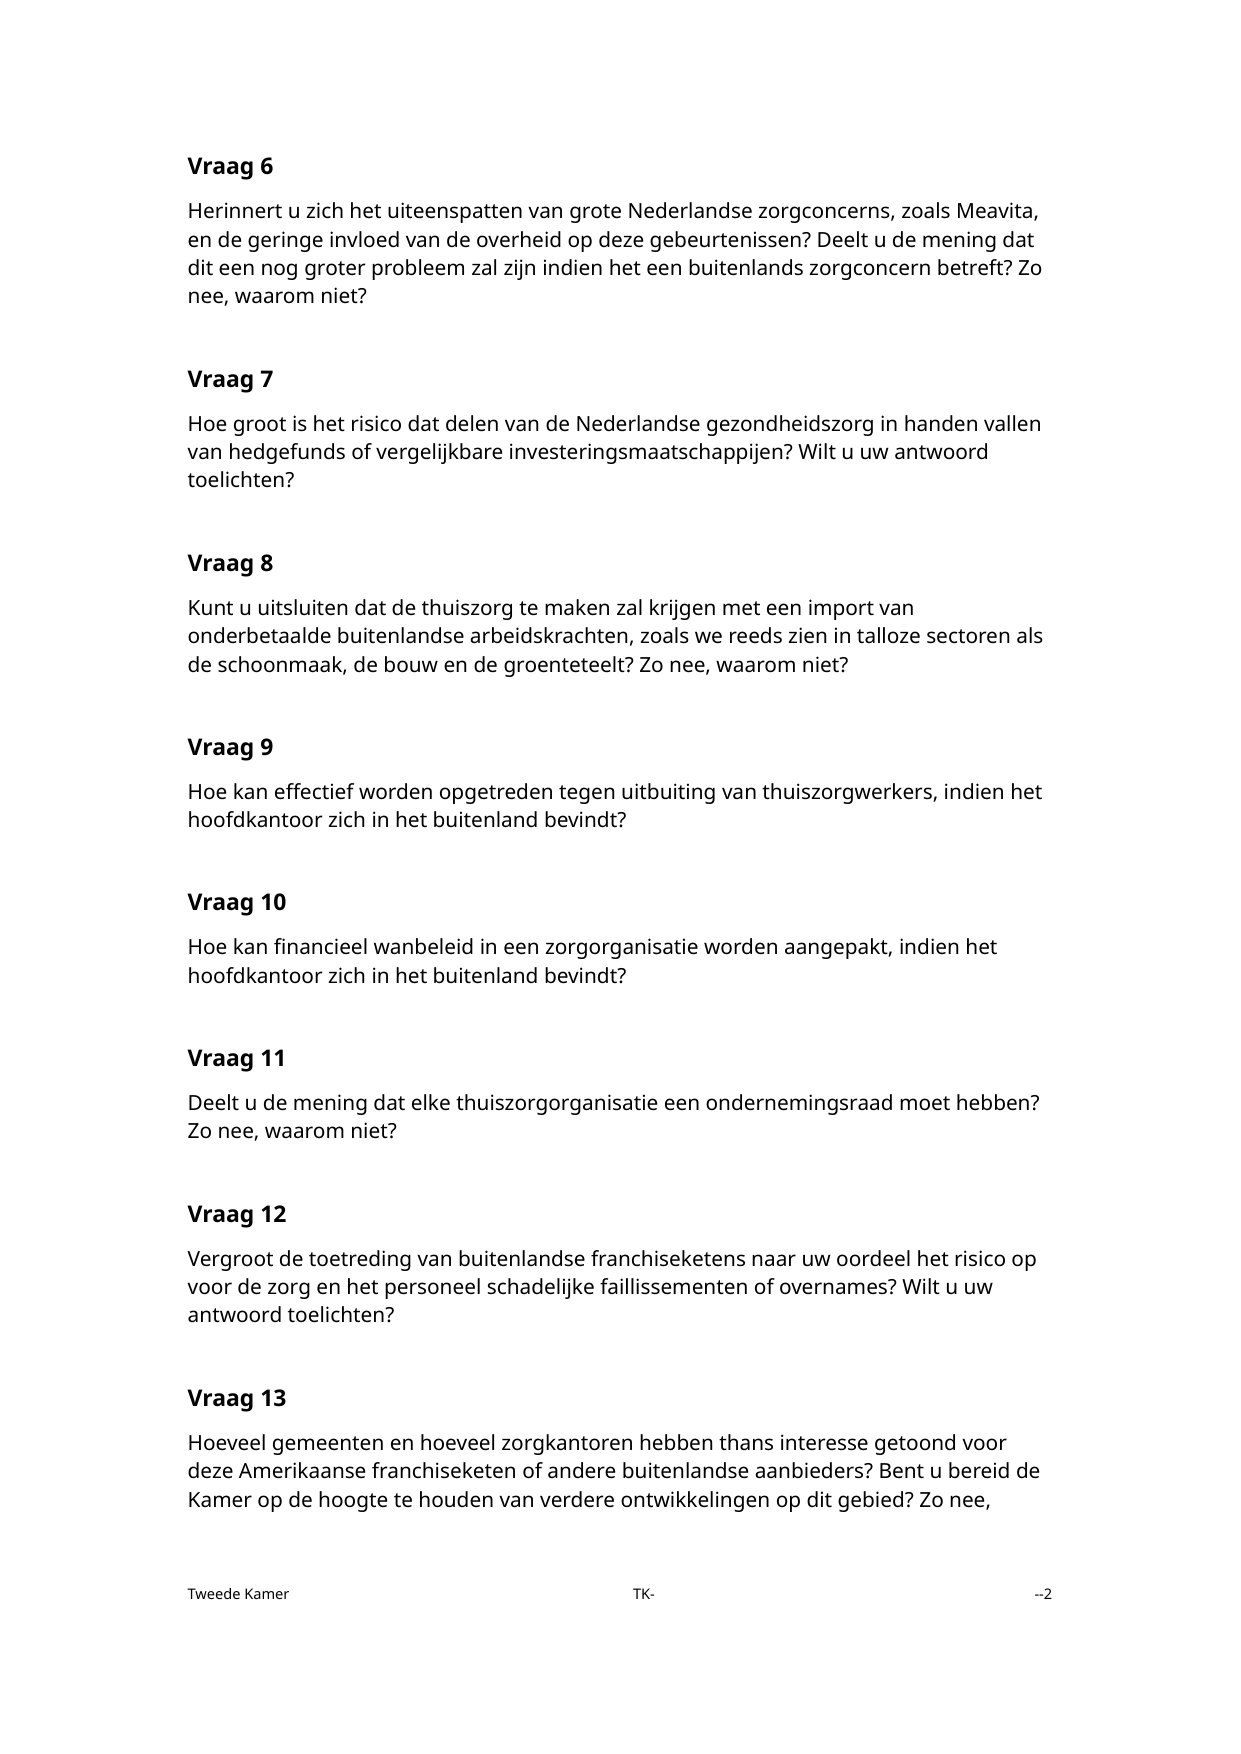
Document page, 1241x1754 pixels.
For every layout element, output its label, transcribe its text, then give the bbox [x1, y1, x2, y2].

subtitle Vraag 12 [187, 1197, 1053, 1229]
text Herinnert u zich het uiteenspatten van grote Nederlandse zorgconcerns, zoals Meavita, en de geringe invloed van de overheid op deze gebeurtenissen? Deelt u de mening dat dit een nog groter probleem zal zijn indien het een buitenlands zorgconcern betreft? Zo nee, waarom niet? [187, 196, 1053, 310]
text Hoe kan financieel wanbeleid in een zorgorganisatie worden aangepakt, indien het hoofdkantoor zich in het buitenland bevindt? [187, 932, 1053, 989]
subtitle Vraag 9 [187, 731, 1053, 762]
subtitle Vraag 11 [187, 1042, 1053, 1073]
text Deelt u de mening dat elke thuiszorgorganisatie een ondernemingsraad moet hebben? Zo nee, waarom niet? [187, 1088, 1053, 1145]
text Hoe groot is het risico dat delen van de Nederlandse gezondheidszorg in handen vallen van hedgefunds of vergelijkbare investeringsmaatschappijen? Wilt u uw antwoord toelichten? [187, 409, 1053, 494]
text Kunt u uitsluiten dat de thuiszorg te maken zal krijgen met een import van onderbetaalde buitenlandse arbeidskrachten, zoals we reeds zien in talloze sectoren als de schoonmaak, de bouw en de groenteteelt? Zo nee, waarom niet? [187, 593, 1053, 678]
text Vergroot de toetreding van buitenlandse franchiseketens naar uw oordeel het risico op voor de zorg en het personeel schadelijke faillissementen of overnames? Wilt u uw antwoord toelichten? [187, 1244, 1053, 1329]
subtitle Vraag 6 [187, 150, 1053, 181]
text Hoeveel gemeenten en hoeveel zorgkantoren hebben thans interesse getoond voor deze Amerikaanse franchiseketen of andere buitenlandse aanbieders? Bent u bereid de Kamer op de hoogte te houden van verdere ontwikkelingen op dit gebied? Zo nee, [187, 1428, 1053, 1513]
subtitle Vraag 8 [187, 547, 1053, 578]
subtitle Vraag 7 [187, 362, 1053, 394]
text Hoe kan effectief worden opgetreden tegen uitbuiting van thuiszorgwerkers, indien het hoofdkantoor zich in het buitenland bevindt? [187, 777, 1053, 834]
subtitle Vraag 10 [187, 886, 1053, 917]
subtitle Vraag 13 [187, 1382, 1053, 1413]
